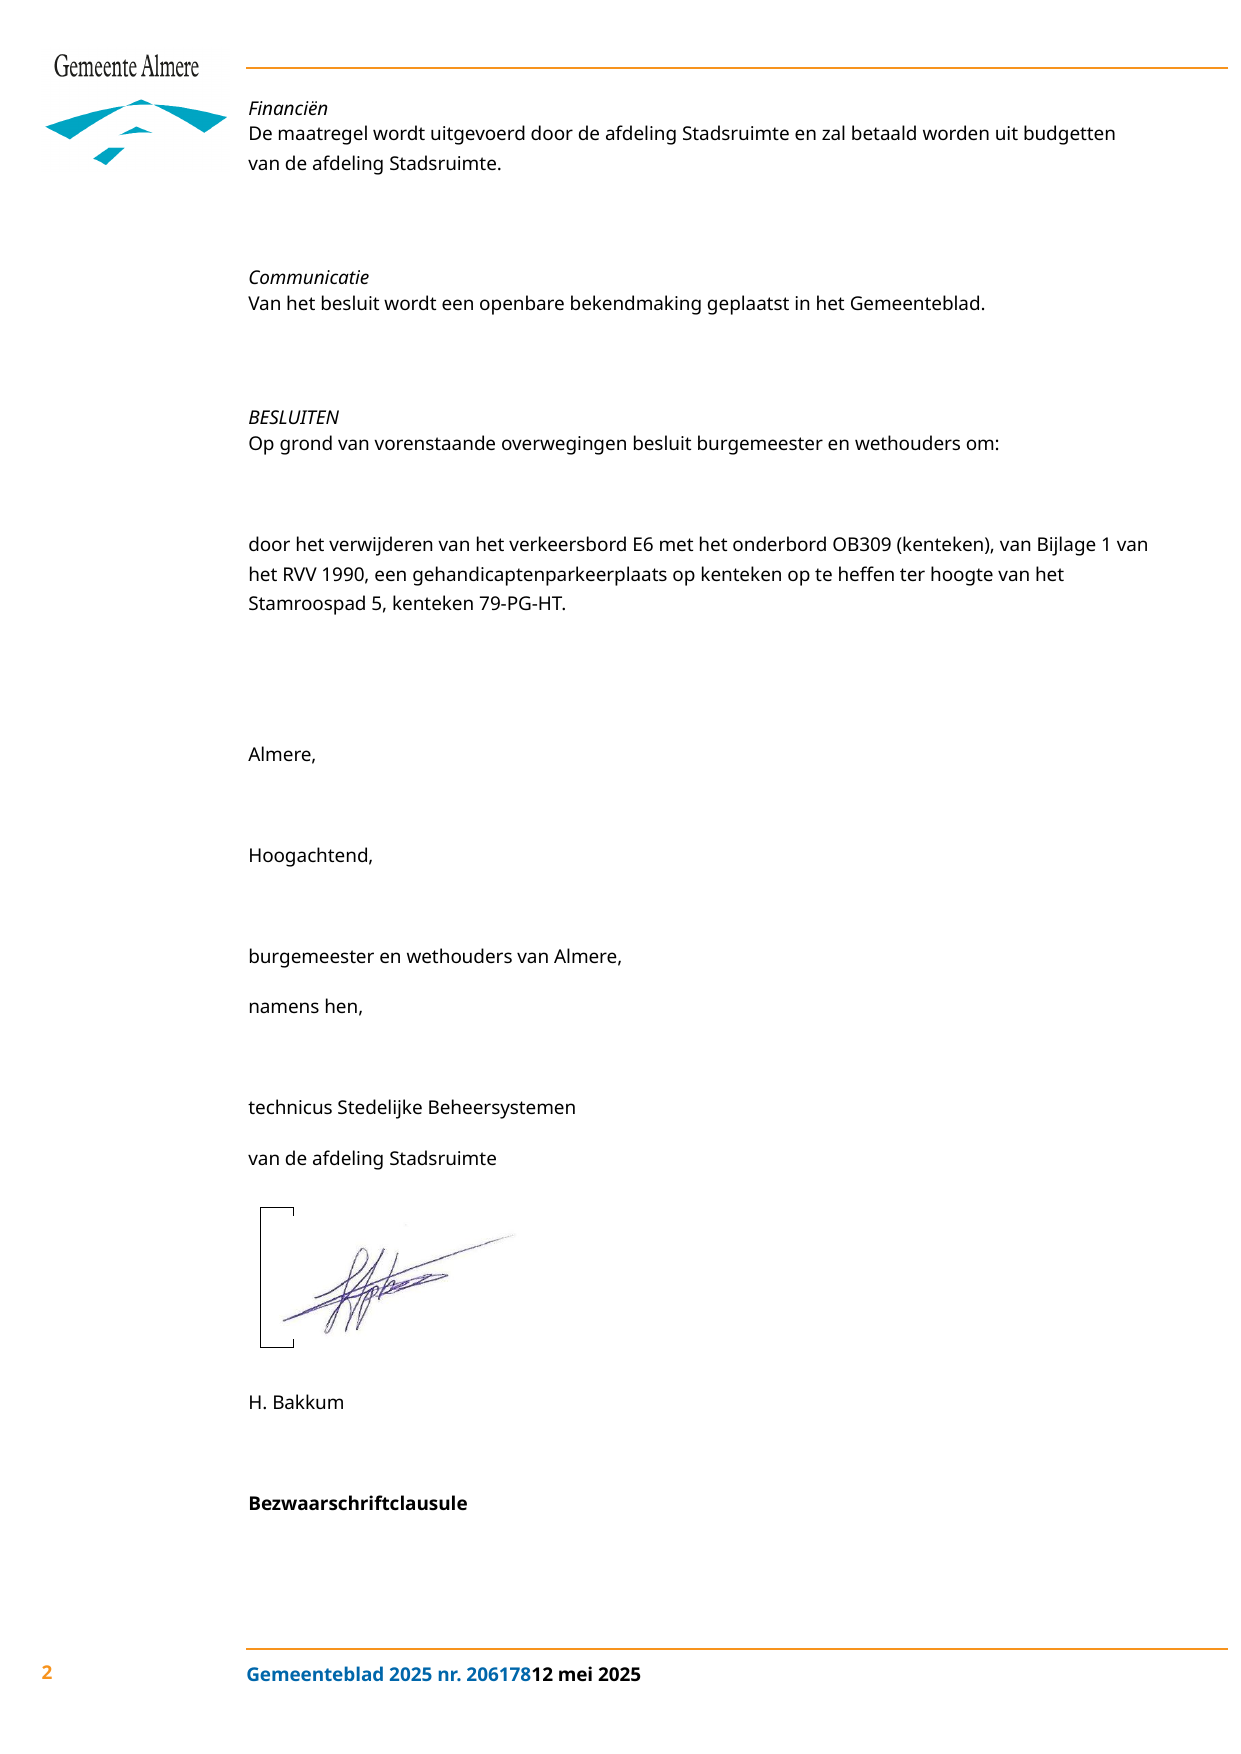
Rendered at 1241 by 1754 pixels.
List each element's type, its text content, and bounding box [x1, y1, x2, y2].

picture [41, 47, 231, 172]
text BESLUITEN [248, 404, 1152, 430]
text Communicatie [248, 264, 1152, 290]
picture [268, 1216, 521, 1339]
text Hoogachtend, [248, 842, 1152, 868]
text Van het besluit wordt een openbare bekendmaking geplaatst in het Gemeenteblad. [248, 290, 1152, 316]
text Financiën [248, 95, 1152, 121]
text De maatregel wordt uitgevoerd door de afdeling Stadsruimte en zal betaald worden uit budgetten van de afdeling Stadsruimte. [248, 121, 1152, 176]
text Almere, [248, 742, 1152, 767]
text namens hen, [248, 994, 1152, 1019]
text door het verwijderen van het verkeersbord E6 met het onderbord OB309 (kenteken), van Bijlage 1 van het RVV 1990, een gehandicaptenparkeerplaats op kenteken op te heffen ter hoogte van het Stamroospad 5, kenteken 79-PG-HT. [248, 531, 1152, 616]
text Bezwaarschriftclausule [248, 1490, 1152, 1516]
text technicus Stedelijke Beheersystemen [248, 1094, 1152, 1120]
text H. Bakkum [248, 1389, 1152, 1415]
text Op grond van vorenstaande overwegingen besluit burgemeester en wethouders om: [248, 430, 1152, 456]
text van de afdeling Stadsruimte [248, 1145, 1152, 1171]
text burgemeester en wethouders van Almere, [248, 943, 1152, 969]
